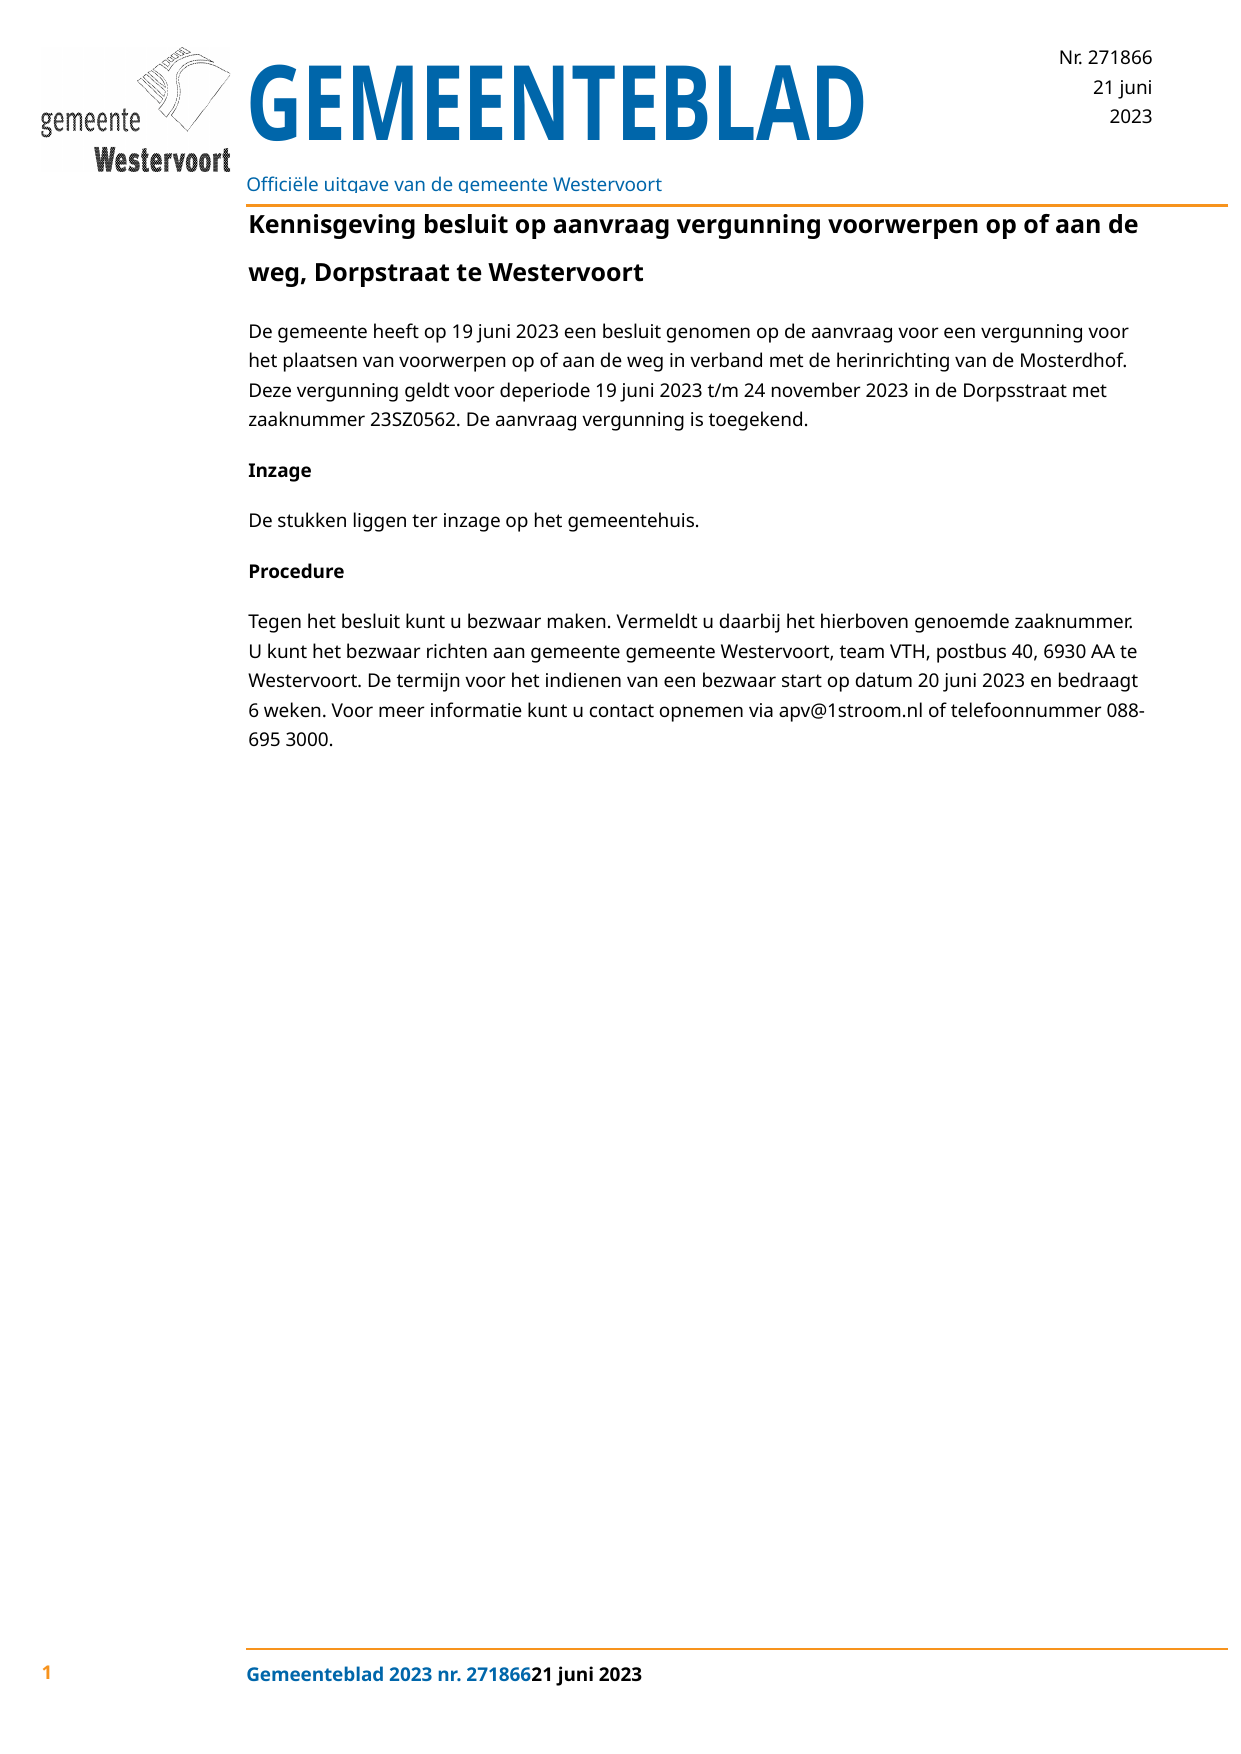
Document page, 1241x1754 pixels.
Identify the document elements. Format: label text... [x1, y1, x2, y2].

text Kennisgeving besluit op aanvraag vergunning voorwerpen op of aan de weg, Dorpstraat te Westervoort [248, 207, 1152, 288]
text De gemeente heeft op 19 juni 2023 een besluit genomen op de aanvraag voor een vergunning voor het plaatsen van voorwerpen op of aan de weg in verband met de herinrichting van de Mosterdhof. Deze vergunning geldt voor deperiode 19 juni 2023 t/m 24 november 2023 in de Dorpsstraat met zaaknummer 23SZ0562. De aanvraag vergunning is toegekend. [248, 318, 1152, 432]
text Procedure [248, 558, 1152, 584]
text Inzage [248, 457, 1152, 483]
text De stukken liggen ter inzage op het gemeentehuis. [248, 507, 1152, 533]
picture [41, 47, 231, 172]
text Tegen het besluit kunt u bezwaar maken. Vermeldt u daarbij het hierboven genoemde zaaknummer. U kunt het bezwaar richten aan gemeente gemeente Westervoort, team VTH, postbus 40, 6930 AA te Westervoort. De termijn voor het indienen van een bezwaar start op datum 20 juni 2023 en bedraagt 6 weken. Voor meer informatie kunt u contact opnemen via apv@1stroom.nl of telefoonnummer 088-695 3000. [248, 608, 1152, 752]
